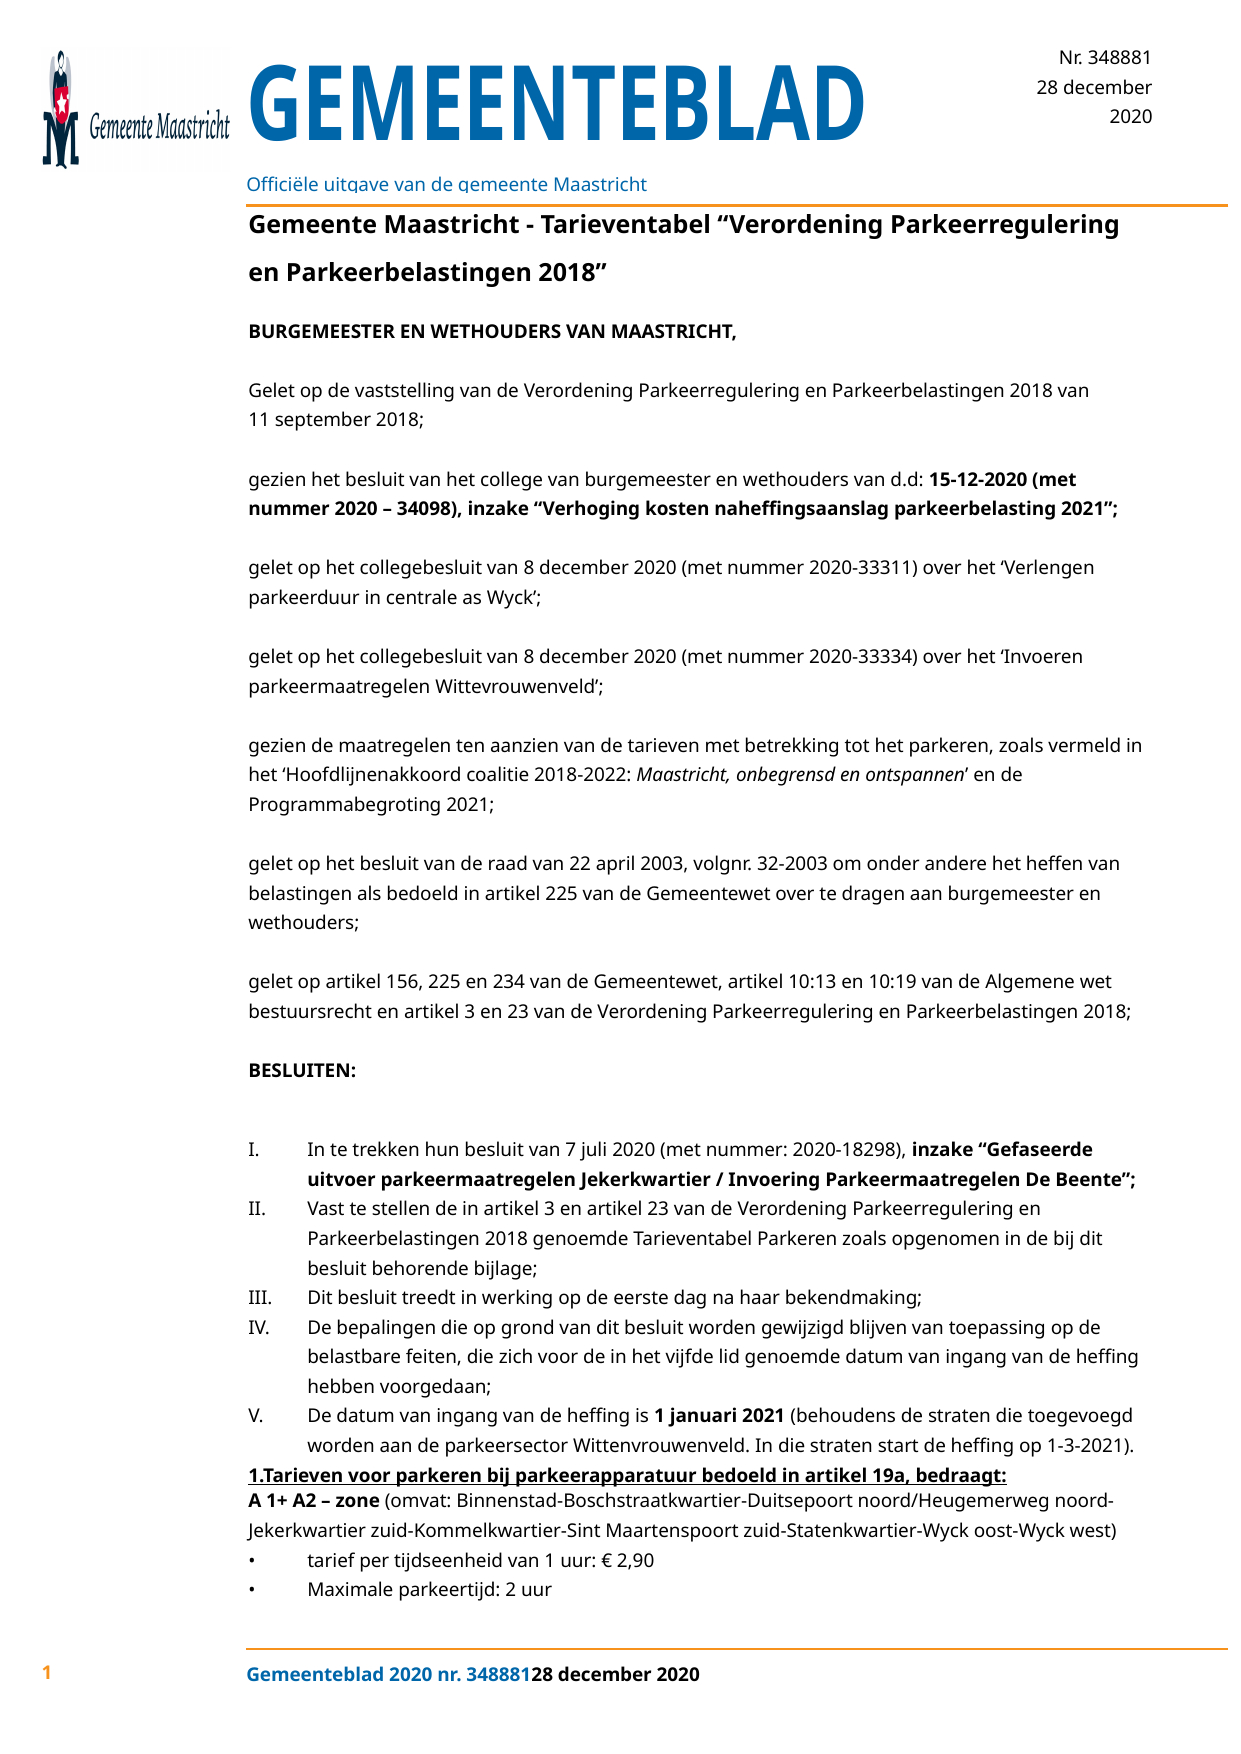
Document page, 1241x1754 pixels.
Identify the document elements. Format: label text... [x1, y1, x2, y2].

text BESLUITEN: [248, 1057, 1152, 1083]
text Gelet op de vaststelling van de Verordening Parkeerregulering en Parkeerbelastingen 2018 van [248, 377, 1152, 403]
list Dit besluit treedt in werking op de eerste dag na haar bekendmaking; [248, 1284, 1152, 1310]
text gezien het besluit van het college van burgemeester en wethouders van d.d: 15-12-2020 (met nummer 2020 – 34098), inzake “Verhoging kosten naheffingsaanslag parkeerbelasting 2021”; [248, 466, 1152, 521]
text gelet op het collegebesluit van 8 december 2020 (met nummer 2020-33311) over het ‘Verlengen parkeerduur in centrale as Wyck’; [248, 554, 1152, 610]
text BURGEMEESTER EN WETHOUDERS VAN MAASTRICHT, [248, 318, 1152, 344]
list Vast te stellen de in artikel 3 en artikel 23 van de Verordening Parkeerregulering en Parkeerbelastingen 2018 genoemde Tarieventabel Parkeren zoals opgenomen in de bij dit besluit behorende bijlage; [248, 1196, 1152, 1280]
text gezien de maatregelen ten aanzien van de tarieven met betrekking tot het parkeren, zoals vermeld in het ‘Hoofdlijnenakkoord coalitie 2018-2022: Maastricht, onbegrensd en ontspannen’ en de Programmabegroting 2021; [248, 732, 1152, 817]
text gelet op het collegebesluit van 8 december 2020 (met nummer 2020-33334) over het ‘Invoeren parkeermaatregelen Wittevrouwenveld’; [248, 643, 1152, 699]
list De datum van ingang van de heffing is 1 januari 2021 (behoudens de straten die toegevoegd worden aan de parkeersector Wittenvrouwenveld. In die straten start de heffing op 1-3-2021). [248, 1403, 1152, 1458]
text gelet op het besluit van de raad van 22 april 2003, volgnr. 32-2003 om onder andere het heffen van belastingen als bedoeld in artikel 225 van de Gemeentewet over te dragen aan burgemeester en wethouders; [248, 850, 1152, 935]
text Gemeente Maastricht - Tarieventabel “Verordening Parkeerregulering en Parkeerbelastingen 2018” [248, 207, 1152, 288]
table_cell A 1+ A2 – zone (omvat: Binnenstad-Boschstraatkwartier-Duitsepoort noord/Heugemerweg noord- Jekerkwartier zuid-Kommelkwartier-Sint Maartenspoort zuid-Statenkwartier-Wyck oost-Wyck west) tarief per tijdseenheid van 1 uur: € 2,90 Maximale parkeertijd: 2 uur [248, 1488, 1152, 1602]
list In te trekken hun besluit van 7 juli 2020 (met nummer: 2020-18298), inzake “Gefaseerde uitvoer parkeermaatregelen Jekerkwartier / Invoering Parkeermaatregelen De Beente”; [248, 1136, 1152, 1192]
table_header 1.Tarieven voor parkeren bij parkeerapparatuur bedoeld in artikel 19a, bedraagt: [248, 1462, 1152, 1488]
text 11 september 2018; [248, 407, 1152, 432]
list De bepalingen die op grond van dit besluit worden gewijzigd blijven van toepassing op de belastbare feiten, die zich voor de in het vijfde lid genoemde datum van ingang van de heffing hebben voorgedaan; [248, 1314, 1152, 1399]
text gelet op artikel 156, 225 en 234 van de Gemeentewet, artikel 10:13 en 10:19 van de Algemene wet bestuursrecht en artikel 3 en 23 van de Verordening Parkeerregulering en Parkeerbelastingen 2018; [248, 969, 1152, 1024]
picture [41, 47, 231, 172]
